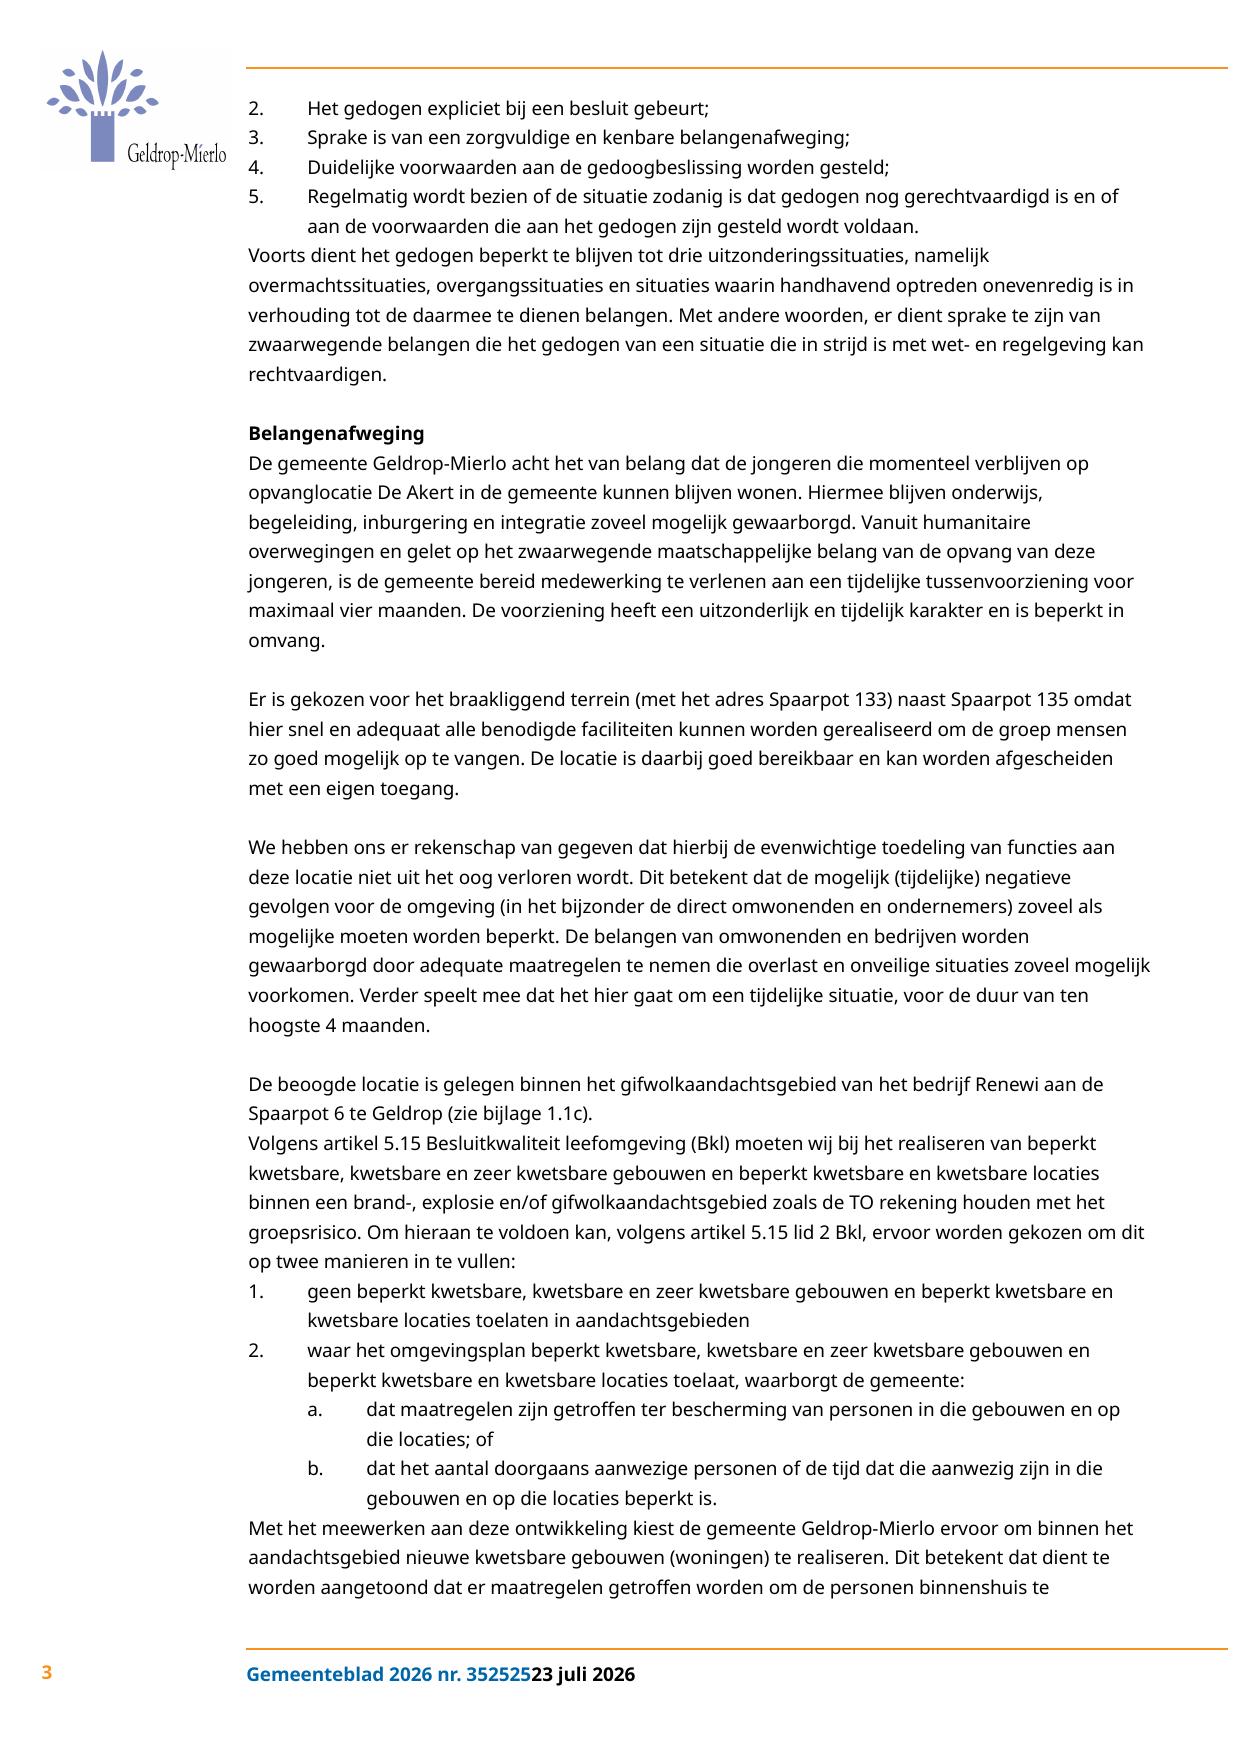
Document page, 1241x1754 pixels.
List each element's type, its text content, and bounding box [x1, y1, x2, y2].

list dat maatregelen zijn getroffen ter bescherming van personen in die gebouwen en op die locaties; of [307, 1396, 1152, 1452]
text Volgens artikel 5.15 Besluitkwaliteit leefomgeving (Bkl) moeten wij bij het realiseren van beperkt kwetsbare, kwetsbare en zeer kwetsbare gebouwen en beperkt kwetsbare en kwetsbare locaties binnen een brand-, explosie en/of gifwolkaandachtsgebied zoals de TO rekening houden met het groepsrisico. Om hieraan te voldoen kan, volgens artikel 5.15 lid 2 Bkl, ervoor worden gekozen om dit op twee manieren in te vullen: [248, 1130, 1152, 1274]
list Het gedogen expliciet bij een besluit gebeurt; [248, 95, 1152, 121]
list dat het aantal doorgaans aanwezige personen of de tijd dat die aanwezig zijn in die gebouwen en op die locaties beperkt is. [307, 1456, 1152, 1511]
text Er is gekozen voor het braakliggend terrein (met het adres Spaarpot 133) naast Spaarpot 135 omdat hier snel en adequaat alle benodigde faciliteiten kunnen worden gerealiseerd om de groep mensen zo goed mogelijk op te vangen. De locatie is daarbij goed bereikbaar en kan worden afgescheiden met een eigen toegang. [248, 686, 1152, 801]
text De gemeente Geldrop-Mierlo acht het van belang dat de jongeren die momenteel verblijven op opvanglocatie De Akert in de gemeente kunnen blijven wonen. Hiermee blijven onderwijs, begeleiding, inburgering en integratie zoveel mogelijk gewaarborgd. Vanuit humanitaire overwegingen en gelet op het zwaarwegende maatschappelijke belang van de opvang van deze jongeren, is de gemeente bereid medewerking te verlenen aan een tijdelijke tussenvoorziening voor maximaal vier maanden. De voorziening heeft een uitzonderlijk en tijdelijk karakter en is beperkt in omvang. [248, 450, 1152, 653]
list Regelmatig wordt bezien of de situatie zodanig is dat gedogen nog gerechtvaardigd is en of aan de voorwaarden die aan het gedogen zijn gesteld wordt voldaan. [248, 183, 1152, 239]
list Sprake is van een zorgvuldige en kenbare belangenafweging; [248, 124, 1152, 150]
text Met het meewerken aan deze ontwikkeling kiest de gemeente Geldrop-Mierlo ervoor om binnen het aandachtsgebied nieuwe kwetsbare gebouwen (woningen) te realiseren. Dit betekent dat dient te worden aangetoond dat er maatregelen getroffen worden om de personen binnenshuis te [248, 1515, 1152, 1600]
text We hebben ons er rekenschap van gegeven dat hierbij de evenwichtige toedeling van functies aan deze locatie niet uit het oog verloren wordt. Dit betekent dat de mogelijk (tijdelijke) negatieve gevolgen voor de omgeving (in het bijzonder de direct omwonenden en ondernemers) zoveel als mogelijke moeten worden beperkt. De belangen van omwonenden en bedrijven worden gewaarborgd door adequate maatregelen te nemen die overlast en onveilige situaties zoveel mogelijk voorkomen. Verder speelt mee dat het hier gaat om een tijdelijke situatie, voor de duur van ten hoogste 4 maanden. [248, 834, 1152, 1038]
text Voorts dient het gedogen beperkt te blijven tot drie uitzonderingssituaties, namelijk overmachtssituaties, overgangssituaties en situaties waarin handhavend optreden onevenredig is in verhouding tot de daarmee te dienen belangen. Met andere woorden, er dient sprake te zijn van zwaarwegende belangen die het gedogen van een situatie die in strijd is met wet- en regelgeving kan rechtvaardigen. [248, 243, 1152, 387]
text De beoogde locatie is gelegen binnen het gifwolkaandachtsgebied van het bedrijf Renewi aan de Spaarpot 6 te Geldrop (zie bijlage 1.1c). [248, 1071, 1152, 1126]
list geen beperkt kwetsbare, kwetsbare en zeer kwetsbare gebouwen en beperkt kwetsbare en kwetsbare locaties toelaten in aandachtsgebieden [248, 1278, 1152, 1333]
list waar het omgevingsplan beperkt kwetsbare, kwetsbare en zeer kwetsbare gebouwen en beperkt kwetsbare en kwetsbare locaties toelaat, waarborgt de gemeente: [248, 1337, 1152, 1393]
text Belangenafweging [248, 420, 1152, 446]
picture [41, 47, 231, 172]
list Duidelijke voorwaarden aan de gedoogbeslissing worden gesteld; [248, 154, 1152, 180]
